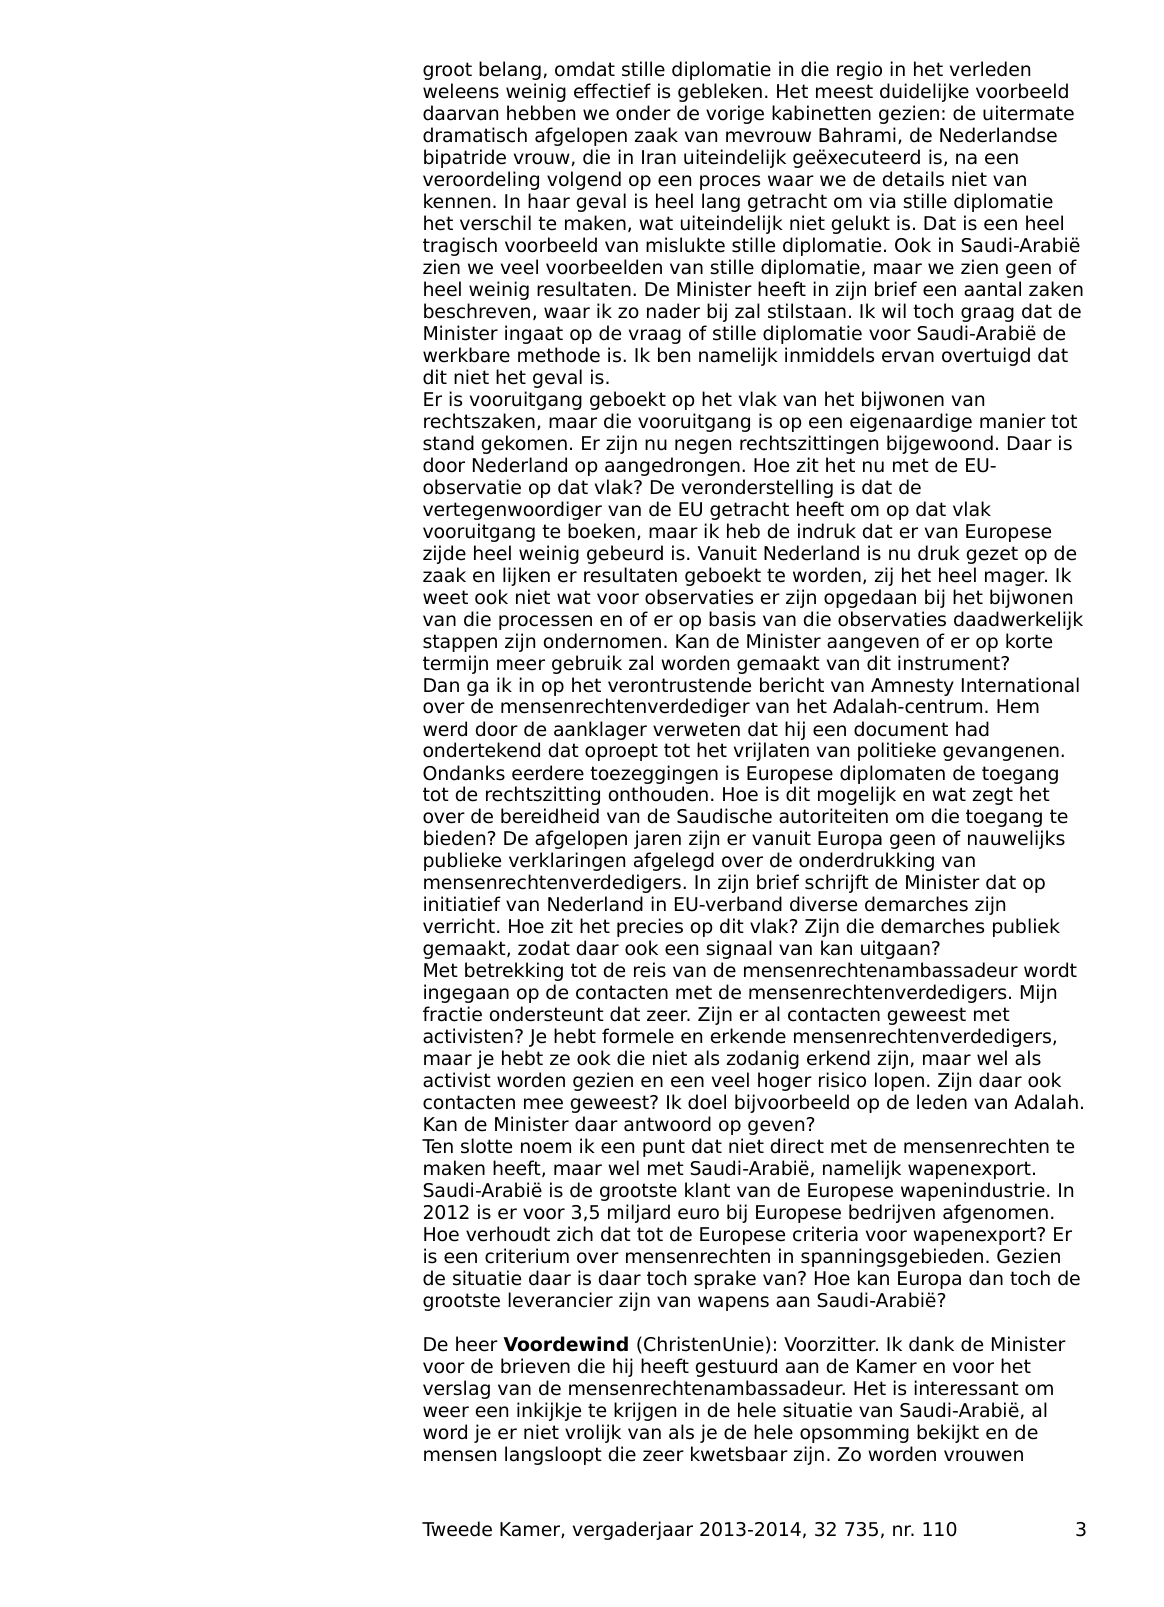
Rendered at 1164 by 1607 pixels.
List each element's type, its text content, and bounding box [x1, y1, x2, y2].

text Er is vooruitgang geboekt op het vlak van het bijwonen van rechtszaken, maar die vooruitgang is op een eigenaardige manier tot stand gekomen. Er zijn nu negen rechtszittingen bijgewoond. Daar is door Nederland op aangedrongen. Hoe zit het nu met de EU-observatie op dat vlak? De veronderstelling is dat de vertegenwoordiger van de EU getracht heeft om op dat vlak vooruitgang te boeken, maar ik heb de indruk dat er van Europese zijde heel weinig gebeurd is. Vanuit Nederland is nu druk gezet op de zaak en lijken er resultaten geboekt te worden, zij het heel mager. Ik weet ook niet wat voor observaties er zijn opgedaan bij het bijwonen van die processen en of er op basis van die observaties daadwerkelijk stappen zijn ondernomen. Kan de Minister aangeven of er op korte termijn meer gebruik zal worden gemaakt van dit instrument? [422, 389, 1087, 674]
text Dan ga ik in op het verontrustende bericht van Amnesty International over de mensenrechtenverdediger van het Adalah-centrum. Hem werd door de aanklager verweten dat hij een document had ondertekend dat oproept tot het vrijlaten van politieke gevangenen. Ondanks eerdere toezeggingen is Europese diplomaten de toegang tot de rechtszitting onthouden. Hoe is dit mogelijk en wat zegt het over de bereidheid van de Saudische autoriteiten om die toegang te bieden? De afgelopen jaren zijn er vanuit Europa geen of nauwelijks publieke verklaringen afgelegd over de onderdrukking van mensenrechtenverdedigers. In zijn brief schrijft de Minister dat op initiatief van Nederland in EU-verband diverse demarches zijn verricht. Hoe zit het precies op dit vlak? Zijn die demarches publiek gemaakt, zodat daar ook een signaal van kan uitgaan? [422, 674, 1087, 960]
text groot belang, omdat stille diplomatie in die regio in het verleden weleens weinig effectief is gebleken. Het meest duidelijke voorbeeld daarvan hebben we onder de vorige kabinetten gezien: de uitermate dramatisch afgelopen zaak van mevrouw Bahrami, de Nederlandse bipatride vrouw, die in Iran uiteindelijk geëxecuteerd is, na een veroordeling volgend op een proces waar we de details niet van kennen. In haar geval is heel lang getracht om via stille diplomatie het verschil te maken, wat uiteindelijk niet gelukt is. Dat is een heel tragisch voorbeeld van mislukte stille diplomatie. Ook in Saudi-Arabië zien we veel voorbeelden van stille diplomatie, maar we zien geen of heel weinig resultaten. De Minister heeft in zijn brief een aantal zaken beschreven, waar ik zo nader bij zal stilstaan. Ik wil toch graag dat de Minister ingaat op de vraag of stille diplomatie voor Saudi-Arabië de werkbare methode is. Ik ben namelijk inmiddels ervan overtuigd dat dit niet het geval is. [422, 59, 1087, 389]
text Met betrekking tot de reis van de mensenrechtenambassadeur wordt ingegaan op de contacten met de mensenrechtenverdedigers. Mijn fractie ondersteunt dat zeer. Zijn er al contacten geweest met activisten? Je hebt formele en erkende mensenrechtenverdedigers, maar je hebt ze ook die niet als zodanig erkend zijn, maar wel als activist worden gezien en een veel hoger risico lopen. Zijn daar ook contacten mee geweest? Ik doel bijvoorbeeld op de leden van Adalah. Kan de Minister daar antwoord op geven? [422, 960, 1087, 1136]
text Ten slotte noem ik een punt dat niet direct met de mensenrechten te maken heeft, maar wel met Saudi-Arabië, namelijk wapenexport. Saudi-Arabië is de grootste klant van de Europese wapenindustrie. In 2012 is er voor 3,5 miljard euro bij Europese bedrijven afgenomen. Hoe verhoudt zich dat tot de Europese criteria voor wapenexport? Er is een criterium over mensenrechten in spanningsgebieden. Gezien de situatie daar is daar toch sprake van? Hoe kan Europa dan toch de grootste leverancier zijn van wapens aan Saudi-Arabië? [422, 1136, 1087, 1312]
text De heer Voordewind (ChristenUnie): Voorzitter. Ik dank de Minister voor de brieven die hij heeft gestuurd aan de Kamer en voor het verslag van de mensenrechtenambassadeur. Het is interessant om weer een inkijkje te krijgen in de hele situatie van Saudi-Arabië, al word je er niet vrolijk van als je de hele opsomming bekijkt en de mensen langsloopt die zeer kwetsbaar zijn. Zo worden vrouwen [422, 1334, 1087, 1466]
